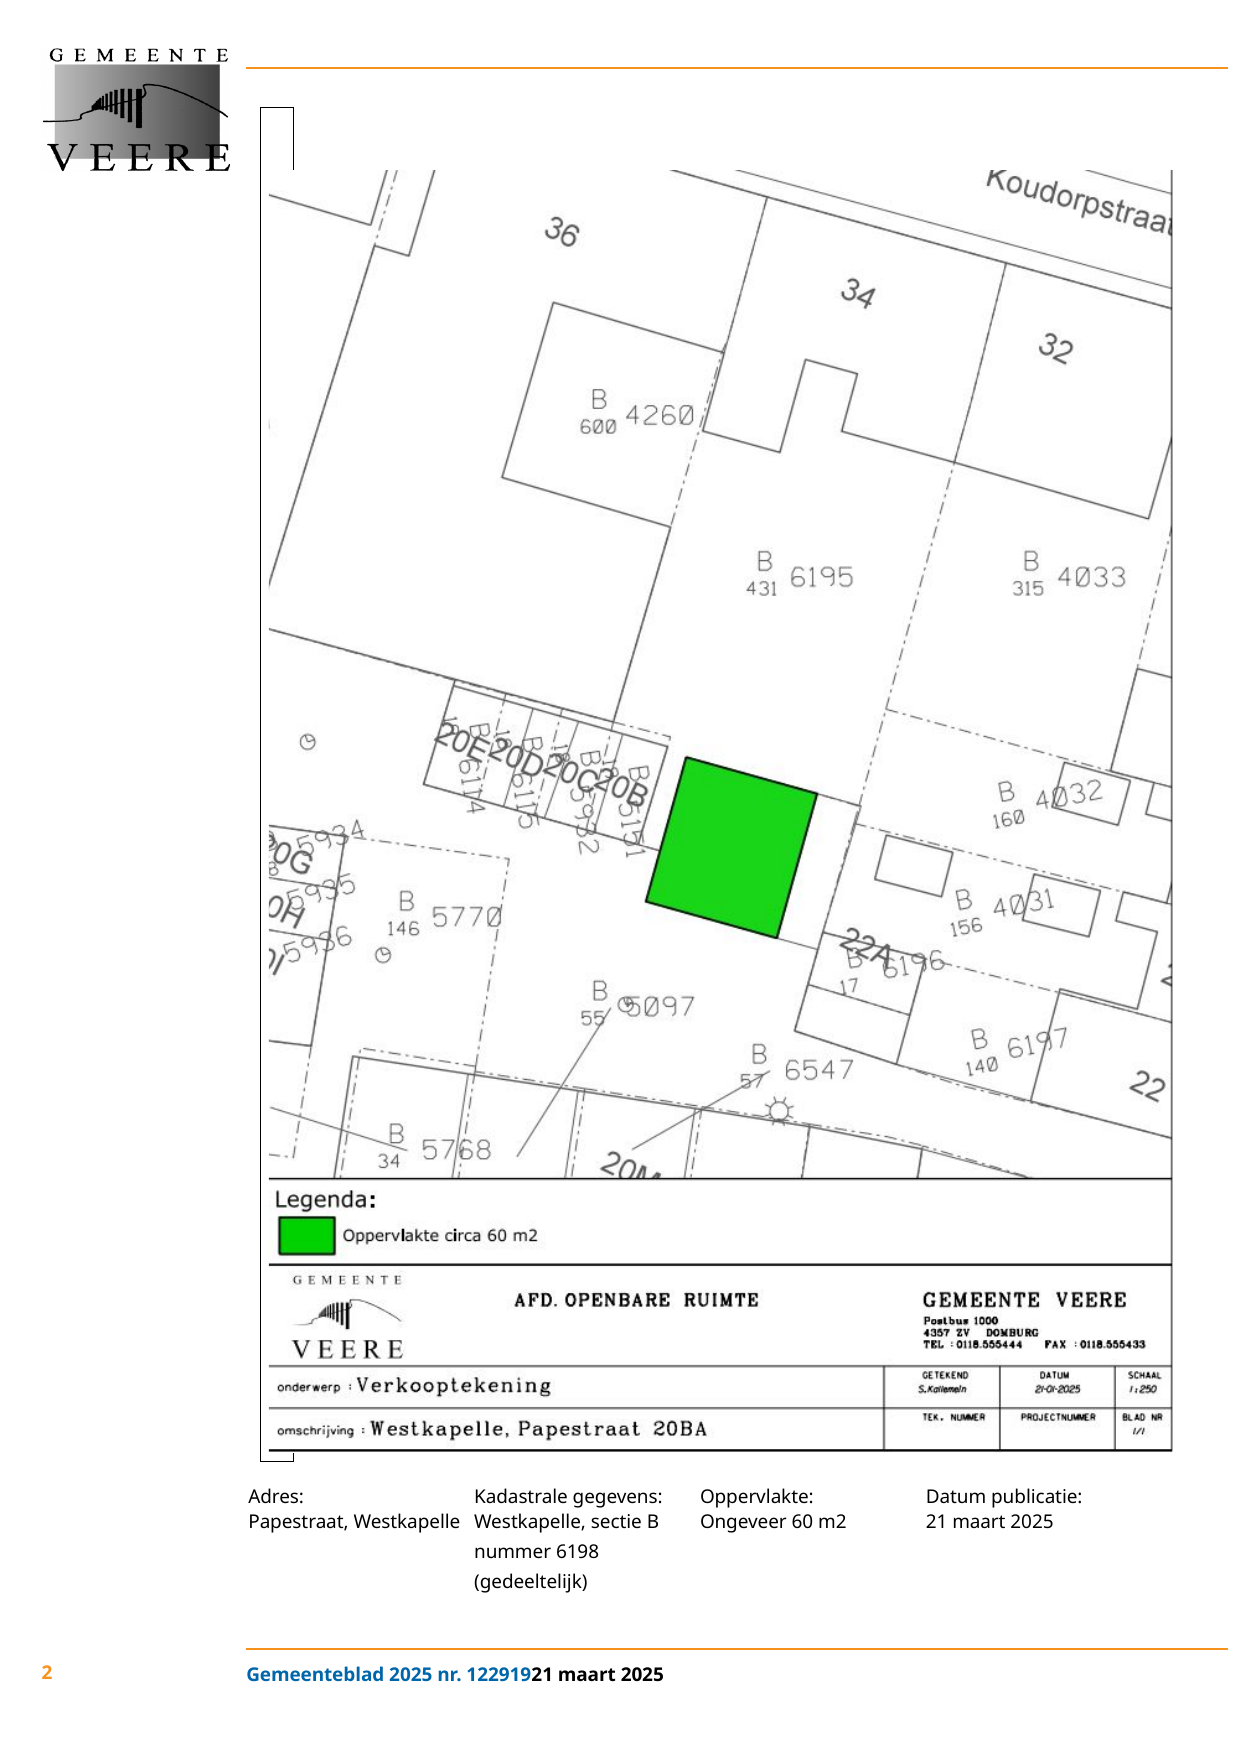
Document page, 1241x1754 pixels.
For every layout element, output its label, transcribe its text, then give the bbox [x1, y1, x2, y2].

picture [268, 170, 1173, 1453]
table_header Datum publicatie: [926, 1483, 1152, 1509]
table_cell Papestraat, Westkapelle [248, 1509, 474, 1593]
table_header Oppervlakte: [700, 1483, 926, 1509]
table_cell Ongeveer 60 m2 [700, 1509, 926, 1593]
table_header Adres: [248, 1483, 474, 1509]
table_header Kadastrale gegevens: [474, 1483, 700, 1509]
table_cell 21 maart 2025 [926, 1509, 1152, 1593]
table_cell Westkapelle, sectie B nummer 6198 (gedeeltelijk) [474, 1509, 700, 1593]
picture [41, 47, 231, 172]
